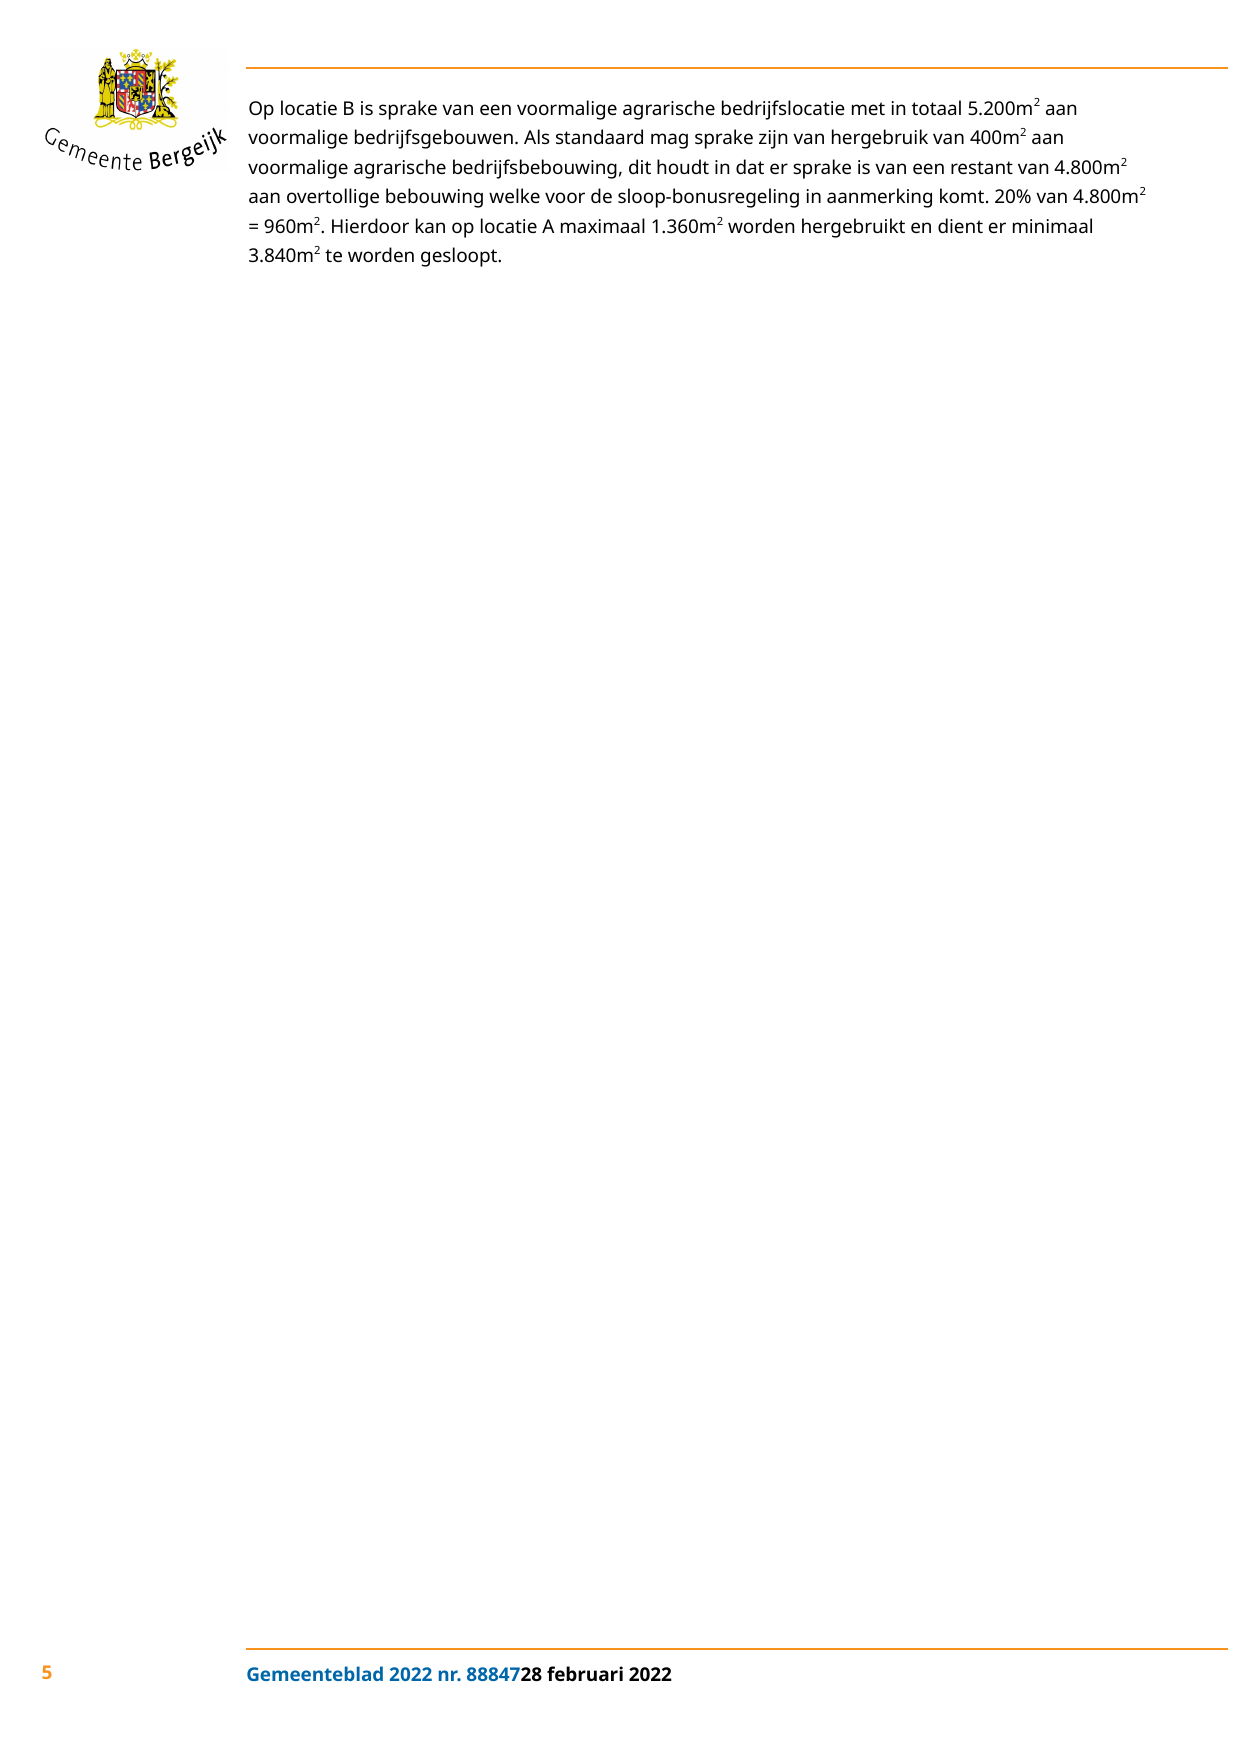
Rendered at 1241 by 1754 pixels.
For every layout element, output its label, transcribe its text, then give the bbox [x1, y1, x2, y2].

picture [41, 47, 231, 172]
text Op locatie B is sprake van een voormalige agrarische bedrijfslocatie met in totaal 5.200m2 aan voormalige bedrijfsgebouwen. Als standaard mag sprake zijn van hergebruik van 400m2 aan voormalige agrarische bedrijfsbebouwing, dit houdt in dat er sprake is van een restant van 4.800m2 aan overtollige bebouwing welke voor de sloop-bonusregeling in aanmerking komt. 20% van 4.800m2 = 960m2. Hierdoor kan op locatie A maximaal 1.360m2 worden hergebruikt en dient er minimaal 3.840m2 te worden gesloopt. [248, 95, 1152, 268]
